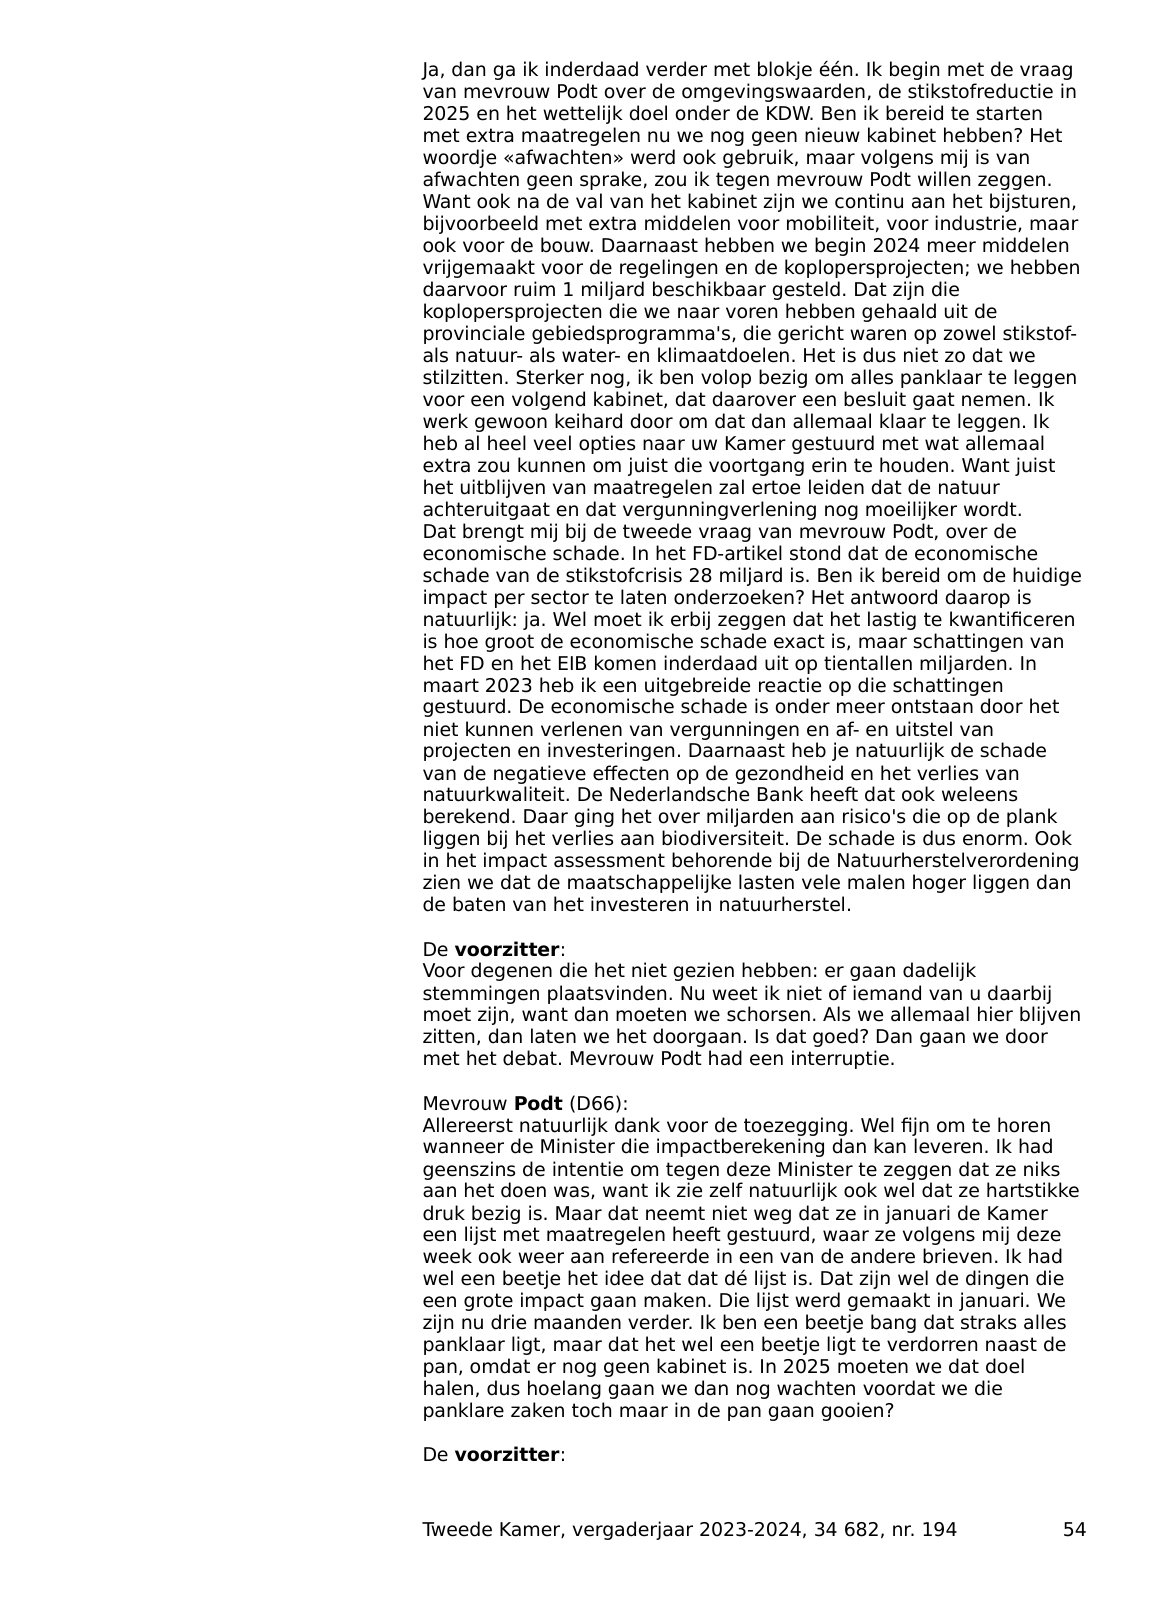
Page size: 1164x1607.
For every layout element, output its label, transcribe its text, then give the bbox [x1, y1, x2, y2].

text Voor degenen die het niet gezien hebben: er gaan dadelijk stemmingen plaatsvinden. Nu weet ik niet of iemand van u daarbij moet zijn, want dan moeten we schorsen. Als we allemaal hier blijven zitten, dan laten we het doorgaan. Is dat goed? Dan gaan we door met het debat. Mevrouw Podt had een interruptie. [422, 960, 1087, 1070]
text Allereerst natuurlijk dank voor de toezegging. Wel fijn om te horen wanneer de Minister die impactberekening dan kan leveren. Ik had geenszins de intentie om tegen deze Minister te zeggen dat ze niks aan het doen was, want ik zie zelf natuurlijk ook wel dat ze hartstikke druk bezig is. Maar dat neemt niet weg dat ze in januari de Kamer een lijst met maatregelen heeft gestuurd, waar ze volgens mij deze week ook weer aan refereerde in een van de andere brieven. Ik had wel een beetje het idee dat dat dé lijst is. Dat zijn wel de dingen die een grote impact gaan maken. Die lijst werd gemaakt in januari. We zijn nu drie maanden verder. Ik ben een beetje bang dat straks alles panklaar ligt, maar dat het wel een beetje ligt te verdorren naast de pan, omdat er nog geen kabinet is. In 2025 moeten we dat doel halen, dus hoelang gaan we dan nog wachten voordat we die panklare zaken toch maar in de pan gaan gooien? [422, 1114, 1087, 1422]
text Mevrouw Podt (D66): [422, 1092, 1087, 1114]
text De voorzitter: [422, 1444, 1087, 1466]
text Ja, dan ga ik inderdaad verder met blokje één. Ik begin met de vraag van mevrouw Podt over de omgevingswaarden, de stikstofreductie in 2025 en het wettelijk doel onder de KDW. Ben ik bereid te starten met extra maatregelen nu we nog geen nieuw kabinet hebben? Het woordje «afwachten» werd ook gebruik, maar volgens mij is van afwachten geen sprake, zou ik tegen mevrouw Podt willen zeggen. Want ook na de val van het kabinet zijn we continu aan het bijsturen, bijvoorbeeld met extra middelen voor mobiliteit, voor industrie, maar ook voor de bouw. Daarnaast hebben we begin 2024 meer middelen vrijgemaakt voor de regelingen en de koplopersprojecten; we hebben daarvoor ruim 1 miljard beschikbaar gesteld. Dat zijn die koplopersprojecten die we naar voren hebben gehaald uit de provinciale gebiedsprogramma's, die gericht waren op zowel stikstof- als natuur- als water- en klimaatdoelen. Het is dus niet zo dat we stilzitten. Sterker nog, ik ben volop bezig om alles panklaar te leggen voor een volgend kabinet, dat daarover een besluit gaat nemen. Ik werk gewoon keihard door om dat dan allemaal klaar te leggen. Ik heb al heel veel opties naar uw Kamer gestuurd met wat allemaal extra zou kunnen om juist die voortgang erin te houden. Want juist het uitblijven van maatregelen zal ertoe leiden dat de natuur achteruitgaat en dat vergunningverlening nog moeilijker wordt. [422, 59, 1087, 521]
text Dat brengt mij bij de tweede vraag van mevrouw Podt, over de economische schade. In het FD-artikel stond dat de economische schade van de stikstofcrisis 28 miljard is. Ben ik bereid om de huidige impact per sector te laten onderzoeken? Het antwoord daarop is natuurlijk: ja. Wel moet ik erbij zeggen dat het lastig te kwantificeren is hoe groot de economische schade exact is, maar schattingen van het FD en het EIB komen inderdaad uit op tientallen miljarden. In maart 2023 heb ik een uitgebreide reactie op die schattingen gestuurd. De economische schade is onder meer ontstaan door het niet kunnen verlenen van vergunningen en af- en uitstel van projecten en investeringen. Daarnaast heb je natuurlijk de schade van de negatieve effecten op de gezondheid en het verlies van natuurkwaliteit. De Nederlandsche Bank heeft dat ook weleens berekend. Daar ging het over miljarden aan risico's die op de plank liggen bij het verlies aan biodiversiteit. De schade is dus enorm. Ook in het impact assessment behorende bij de Natuurherstelverordening zien we dat de maatschappelijke lasten vele malen hoger liggen dan de baten van het investeren in natuurherstel. [422, 521, 1087, 916]
text De voorzitter: [422, 938, 1087, 960]
